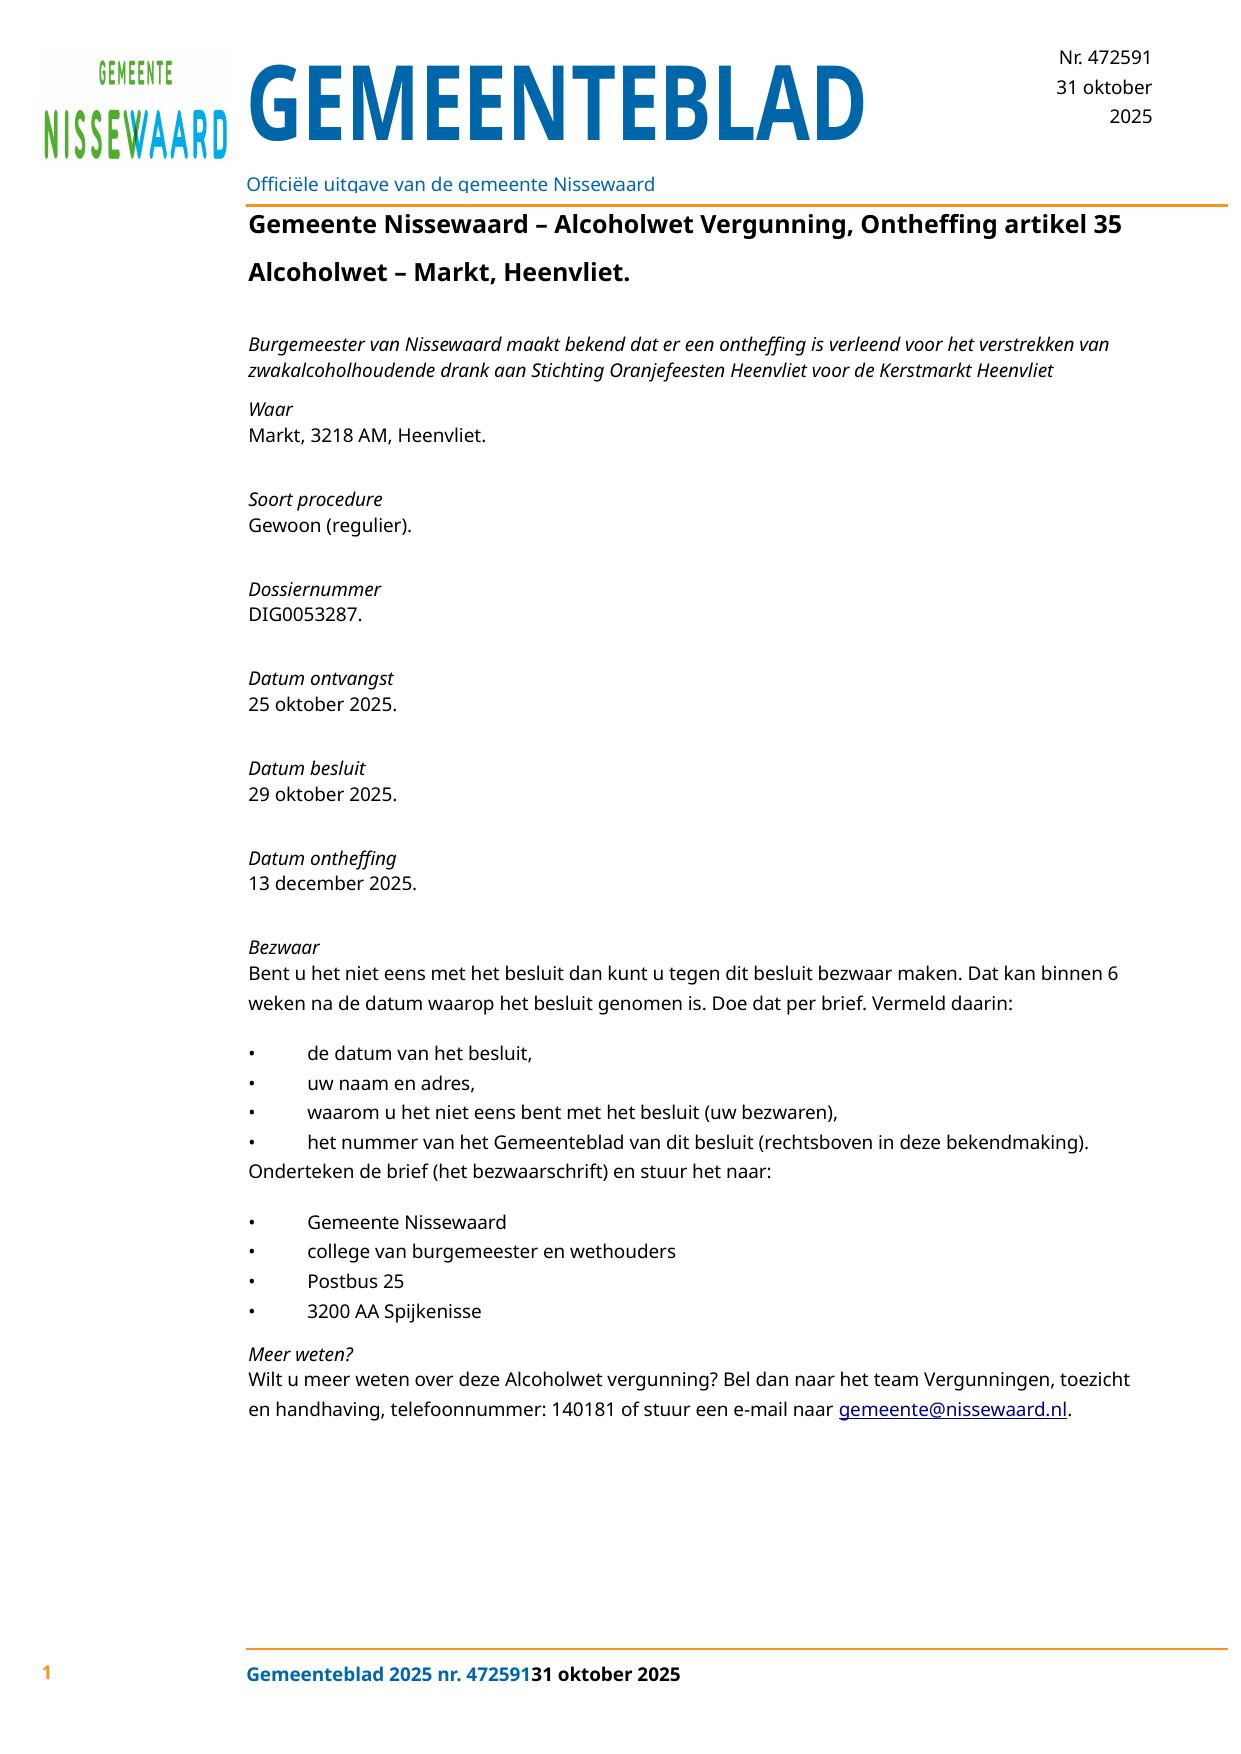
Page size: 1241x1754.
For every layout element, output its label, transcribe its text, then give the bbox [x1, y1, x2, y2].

text Soort procedure [248, 486, 1152, 512]
text Waar [248, 396, 1152, 422]
text 25 oktober 2025. [248, 691, 1152, 717]
text Dossiernummer [248, 576, 1152, 602]
picture [41, 47, 231, 172]
text 29 oktober 2025. [248, 781, 1152, 807]
list uw naam en adres, [248, 1070, 1152, 1096]
list het nummer van het Gemeenteblad van dit besluit (rechtsboven in deze bekendmaking). [248, 1129, 1152, 1155]
text Gemeente Nissewaard – Alcoholwet Vergunning, Ontheffing artikel 35 Alcoholwet – Markt, Heenvliet. [248, 207, 1152, 288]
text Wilt u meer weten over deze Alcoholwet vergunning? Bel dan naar het team Vergunningen, toezicht en handhaving, telefoonnummer: 140181 of stuur een e-mail naar gemeente@nissewaard.nl. [248, 1367, 1152, 1422]
list Postbus 25 [248, 1268, 1152, 1294]
text Bent u het niet eens met het besluit dan kunt u tegen dit besluit bezwaar maken. Dat kan binnen 6 weken na de datum waarop het besluit genomen is. Doe dat per brief. Vermeld daarin: [248, 960, 1152, 1016]
list de datum van het besluit, [248, 1040, 1152, 1066]
text Datum besluit [248, 755, 1152, 781]
text Gewoon (regulier). [248, 512, 1152, 538]
list Gemeente Nissewaard [248, 1209, 1152, 1235]
text Meer weten? [248, 1341, 1152, 1367]
text Burgemeester van Nissewaard maakt bekend dat er een ontheffing is verleend voor het verstrekken van zwakalcoholhoudende drank aan Stichting Oranjefeesten Heenvliet voor de Kerstmarkt Heenvliet [248, 331, 1152, 383]
text Bezwaar [248, 934, 1152, 960]
text DIG0053287. [248, 602, 1152, 627]
list 3200 AA Spijkenisse [248, 1298, 1152, 1323]
text Onderteken de brief (het bezwaarschrift) en stuur het naar: [248, 1159, 1152, 1184]
list waarom u het niet eens bent met het besluit (uw bezwaren), [248, 1099, 1152, 1125]
text Datum ontheffing [248, 845, 1152, 871]
text 13 december 2025. [248, 871, 1152, 896]
text Markt, 3218 AM, Heenvliet. [248, 422, 1152, 448]
text Datum ontvangst [248, 666, 1152, 691]
list college van burgemeester en wethouders [248, 1239, 1152, 1264]
